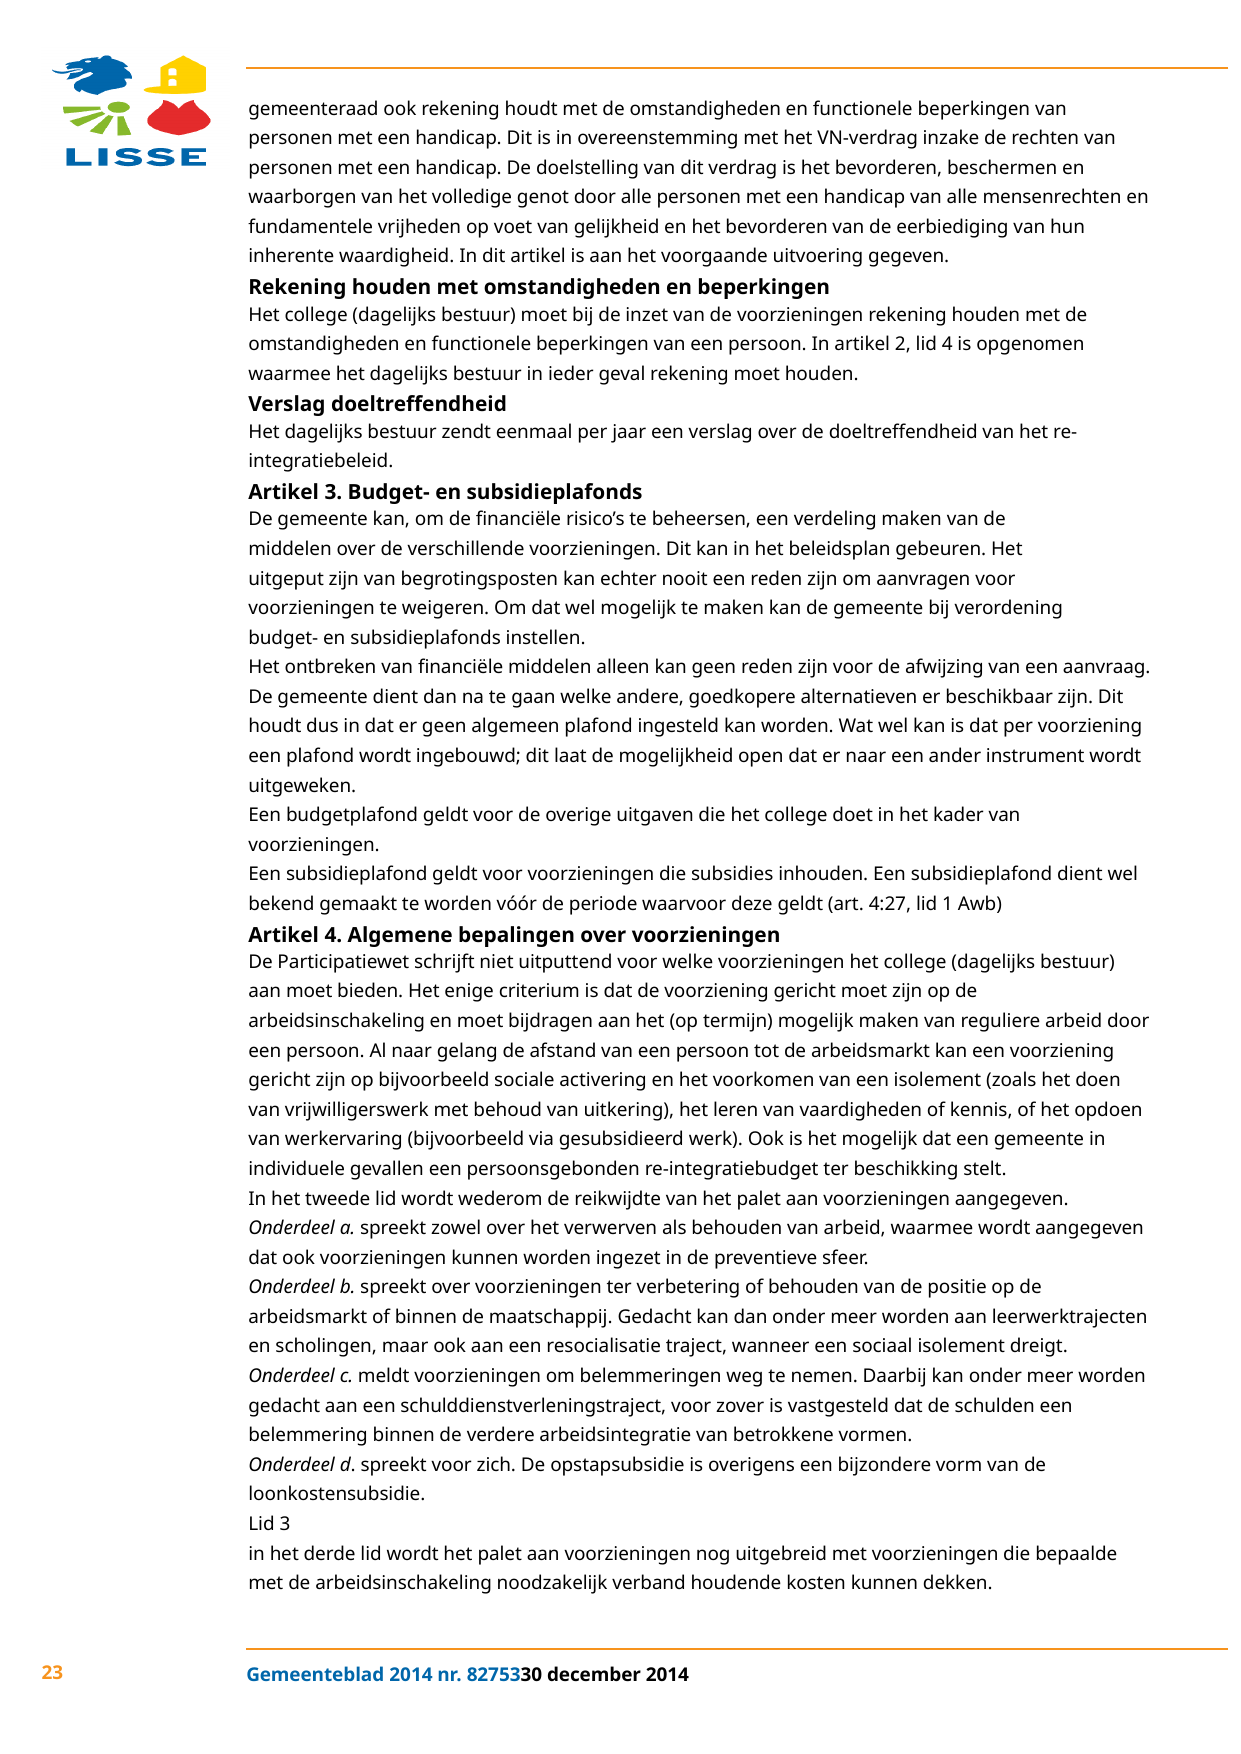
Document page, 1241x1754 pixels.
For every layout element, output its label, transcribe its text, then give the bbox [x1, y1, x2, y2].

text Onderdeel d. spreekt voor zich. De opstapsubsidie is overigens een bijzondere vorm van de loonkostensubsidie. [248, 1451, 1152, 1506]
text Onderdeel b. spreekt over voorzieningen ter verbetering of behouden van de positie op de arbeidsmarkt of binnen de maatschappij. Gedacht kan dan onder meer worden aan leerwerktrajecten en scholingen, maar ook aan een resocialisatie traject, wanneer een sociaal isolement dreigt. [248, 1273, 1152, 1358]
text Het ontbreken van financiële middelen alleen kan geen reden zijn voor de afwijzing van een aanvraag. De gemeente dient dan na te gaan welke andere, goedkopere alternatieven er beschikbaar zijn. Dit houdt dus in dat er geen algemeen plafond ingesteld kan worden. Wat wel kan is dat per voorziening een plafond wordt ingebouwd; dit laat de mogelijkheid open dat er naar een ander instrument wordt uitgeweken. [248, 653, 1152, 797]
text Verslag doeltreffendheid [248, 389, 1152, 418]
text Rekening houden met omstandigheden en beperkingen [248, 272, 1152, 301]
text Het dagelijks bestuur zendt eenmaal per jaar een verslag over de doeltreffendheid van het re-integratiebeleid. [248, 418, 1152, 473]
picture [41, 47, 231, 172]
text In het tweede lid wordt wederom de reikwijdte van het palet aan voorzieningen aangegeven. [248, 1185, 1152, 1211]
text Een subsidieplafond geldt voor voorzieningen die subsidies inhouden. Een subsidieplafond dient wel bekend gemaakt te worden vóór de periode waarvoor deze geldt (art. 4:27, lid 1 Awb) [248, 861, 1152, 916]
text middelen over de verschillende voorzieningen. Dit kan in het beleidsplan gebeuren. Het [248, 535, 1152, 561]
text Lid 3 [248, 1510, 1152, 1536]
text budget- en subsidieplafonds instellen. [248, 624, 1152, 649]
text uitgeput zijn van begrotingsposten kan echter nooit een reden zijn om aanvragen voor [248, 565, 1152, 590]
text Artikel 3. Budget- en subsidieplafonds [248, 477, 1152, 506]
text gemeenteraad ook rekening houdt met de omstandigheden en functionele beperkingen van personen met een handicap. Dit is in overeenstemming met het VN-verdrag inzake de rechten van personen met een handicap. De doelstelling van dit verdrag is het bevorderen, beschermen en waarborgen van het volledige genot door alle personen met een handicap van alle mensenrechten en fundamentele vrijheden op voet van gelijkheid en het bevorderen van de eerbiediging van hun inherente waardigheid. In dit artikel is aan het voorgaande uitvoering gegeven. [248, 95, 1152, 268]
text Een budgetplafond geldt voor de overige uitgaven die het college doet in het kader van voorzieningen. [248, 801, 1152, 857]
text voorzieningen te weigeren. Om dat wel mogelijk te maken kan de gemeente bij verordening [248, 594, 1152, 620]
text Het college (dagelijks bestuur) moet bij de inzet van de voorzieningen rekening houden met de omstandigheden en functionele beperkingen van een persoon. In artikel 2, lid 4 is opgenomen waarmee het dagelijks bestuur in ieder geval rekening moet houden. [248, 301, 1152, 386]
text Artikel 4. Algemene bepalingen over voorzieningen [248, 920, 1152, 948]
text in het derde lid wordt het palet aan voorzieningen nog uitgebreid met voorzieningen die bepaalde met de arbeidsinschakeling noodzakelijk verband houdende kosten kunnen dekken. [248, 1540, 1152, 1595]
text De Participatiewet schrijft niet uitputtend voor welke voorzieningen het college (dagelijks bestuur) aan moet bieden. Het enige criterium is dat de voorziening gericht moet zijn op de arbeidsinschakeling en moet bijdragen aan het (op termijn) mogelijk maken van reguliere arbeid door een persoon. Al naar gelang de afstand van een persoon tot de arbeidsmarkt kan een voorziening gericht zijn op bijvoorbeeld sociale activering en het voorkomen van een isolement (zoals het doen van vrijwilligerswerk met behoud van uitkering), het leren van vaardigheden of kennis, of het opdoen van werkervaring (bijvoorbeeld via gesubsidieerd werk). Ook is het mogelijk dat een gemeente in individuele gevallen een persoonsgebonden re-integratiebudget ter beschikking stelt. [248, 948, 1152, 1181]
text Onderdeel c. meldt voorzieningen om belemmeringen weg te nemen. Daarbij kan onder meer worden gedacht aan een schulddienstverleningstraject, voor zover is vastgesteld dat de schulden een belemmering binnen de verdere arbeidsintegratie van betrokkene vormen. [248, 1362, 1152, 1447]
text Onderdeel a. spreekt zowel over het verwerven als behouden van arbeid, waarmee wordt aangegeven dat ook voorzieningen kunnen worden ingezet in de preventieve sfeer. [248, 1214, 1152, 1270]
text De gemeente kan, om de financiële risico’s te beheersen, een verdeling maken van de [248, 506, 1152, 531]
